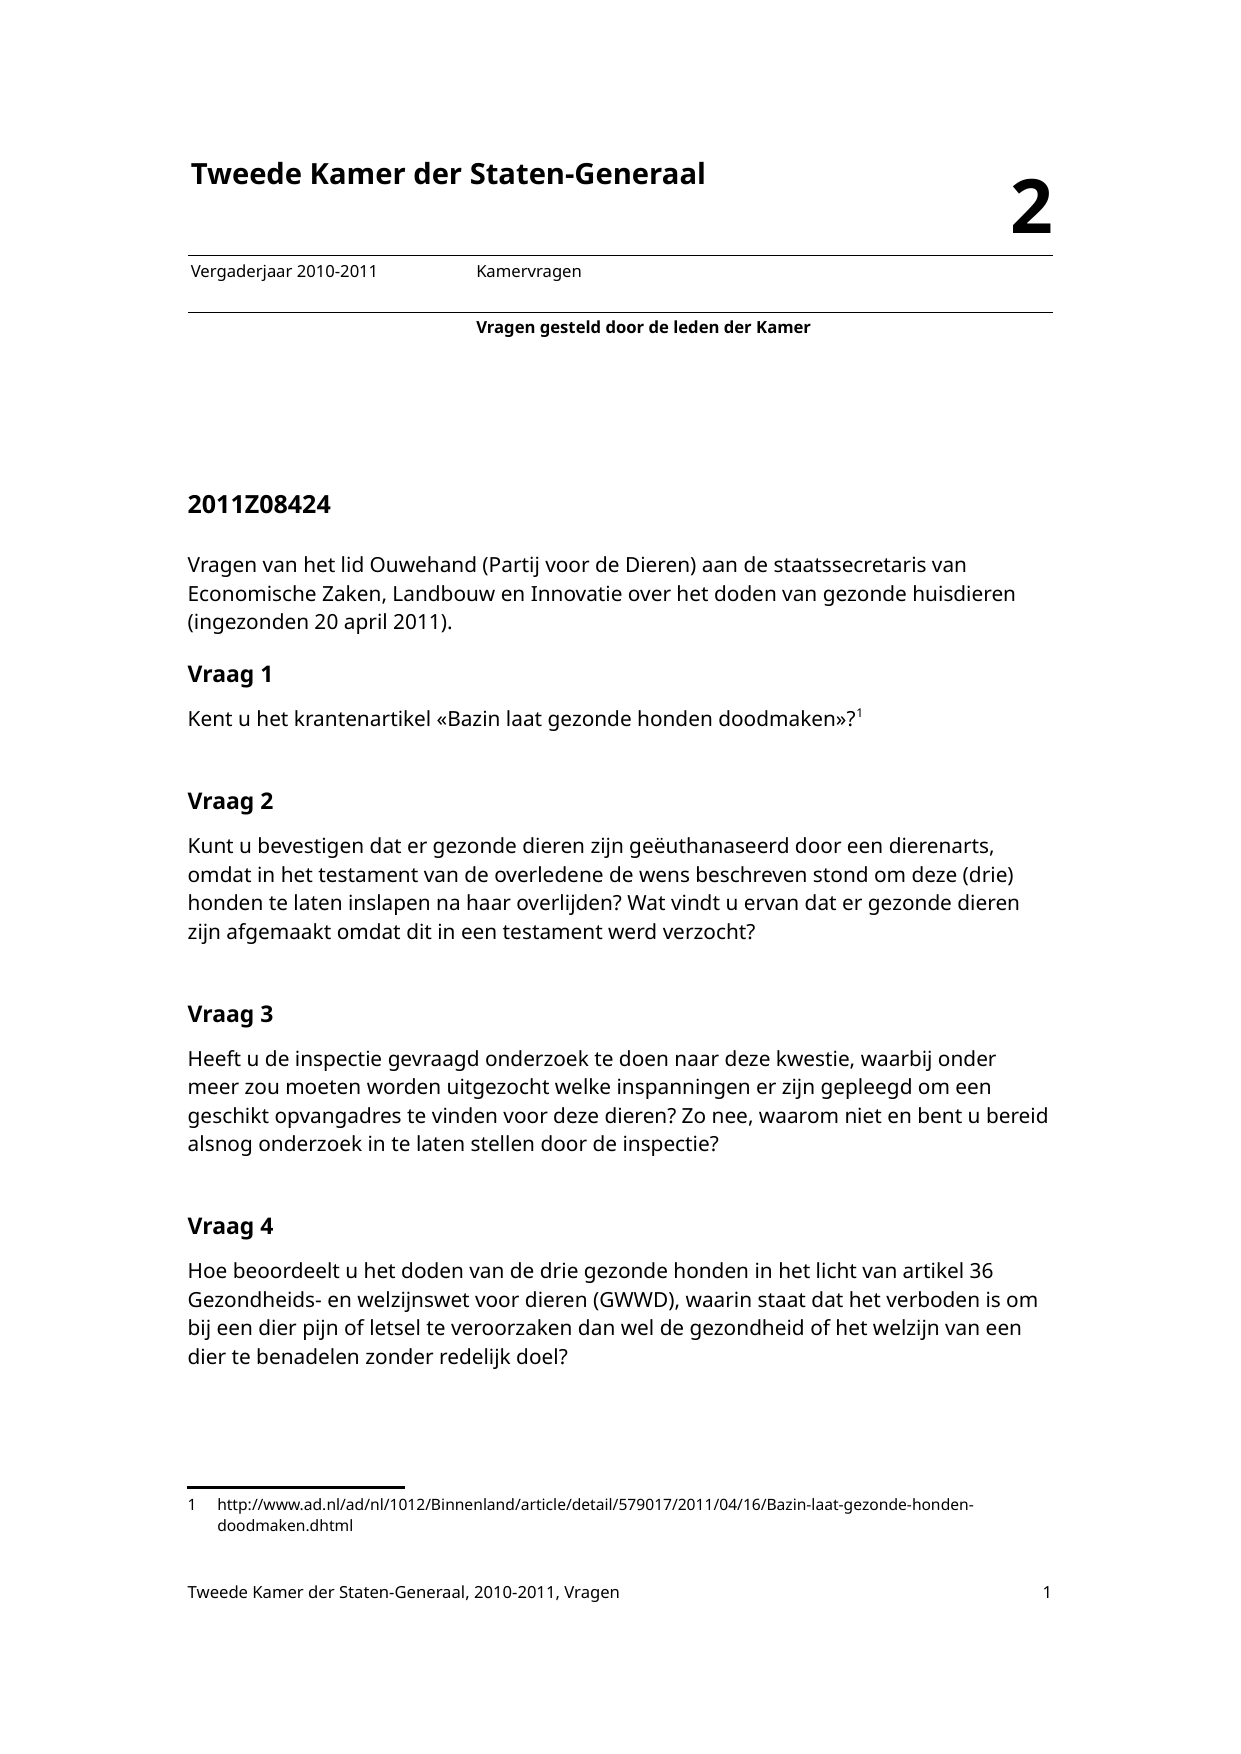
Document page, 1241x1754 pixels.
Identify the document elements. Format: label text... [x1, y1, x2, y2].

text Vragen van het lid Ouwehand (Partij voor de Dieren) aan de staatssecretaris van Economische Zaken, Landbouw en Innovatie over het doden van gezonde huisdieren (ingezonden 20 april 2011). [187, 550, 1053, 636]
text Hoe beoordeelt u het doden van de drie gezonde honden in het licht van artikel 36 Gezondheids- en welzijnswet voor dieren (GWWD), waarin staat dat het verboden is om bij een dier pijn of letsel te veroorzaken dan wel de gezondheid of het welzijn van een dier te benadelen zonder redelijk doel? [187, 1257, 1053, 1370]
table_header Tweede Kamer der Staten-Generaal [188, 150, 879, 255]
text 2011Z08424 [187, 487, 1053, 521]
table_cell Vragen gesteld door de leden der Kamer [473, 313, 1053, 339]
text Heeft u de inspectie gevraagd onderzoek te doen naar deze kwestie, waarbij onder meer zou moeten worden uitgezocht welke inspanningen er zijn gepleegd om een geschikt opvangadres te vinden voor deze dieren? Zo nee, waarom niet en bent u bereid alsnog onderzoek in te laten stellen door de inspectie? [187, 1044, 1053, 1158]
subtitle Vraag 1 [187, 658, 1053, 689]
text Kunt u bevestigen dat er gezonde dieren zijn geëuthanaseerd door een dierenarts, omdat in het testament van de overledene de wens beschreven stond om deze (drie) honden te laten inslapen na haar overlijden? Wat vindt u ervan dat er gezonde dieren zijn afgemaakt omdat dit in een testament werd verzocht? [187, 832, 1053, 945]
subtitle Vraag 4 [187, 1210, 1053, 1242]
subtitle Vraag 3 [187, 998, 1053, 1029]
table_cell [188, 313, 473, 339]
text http://www.ad.nl/ad/nl/1012/Binnenland/article/detail/579017/2011/04/16/Bazin-laat-gezonde-honden-doodmaken.dhtml [187, 1479, 1053, 1536]
table_cell Vergaderjaar 2010-2011 [188, 256, 473, 312]
text Kent u het krantenartikel «Bazin laat gezonde honden doodmaken»? [187, 704, 1053, 733]
subtitle Vraag 2 [187, 785, 1053, 817]
table_header 2 [880, 150, 1053, 255]
table_cell Kamervragen [473, 256, 1053, 312]
